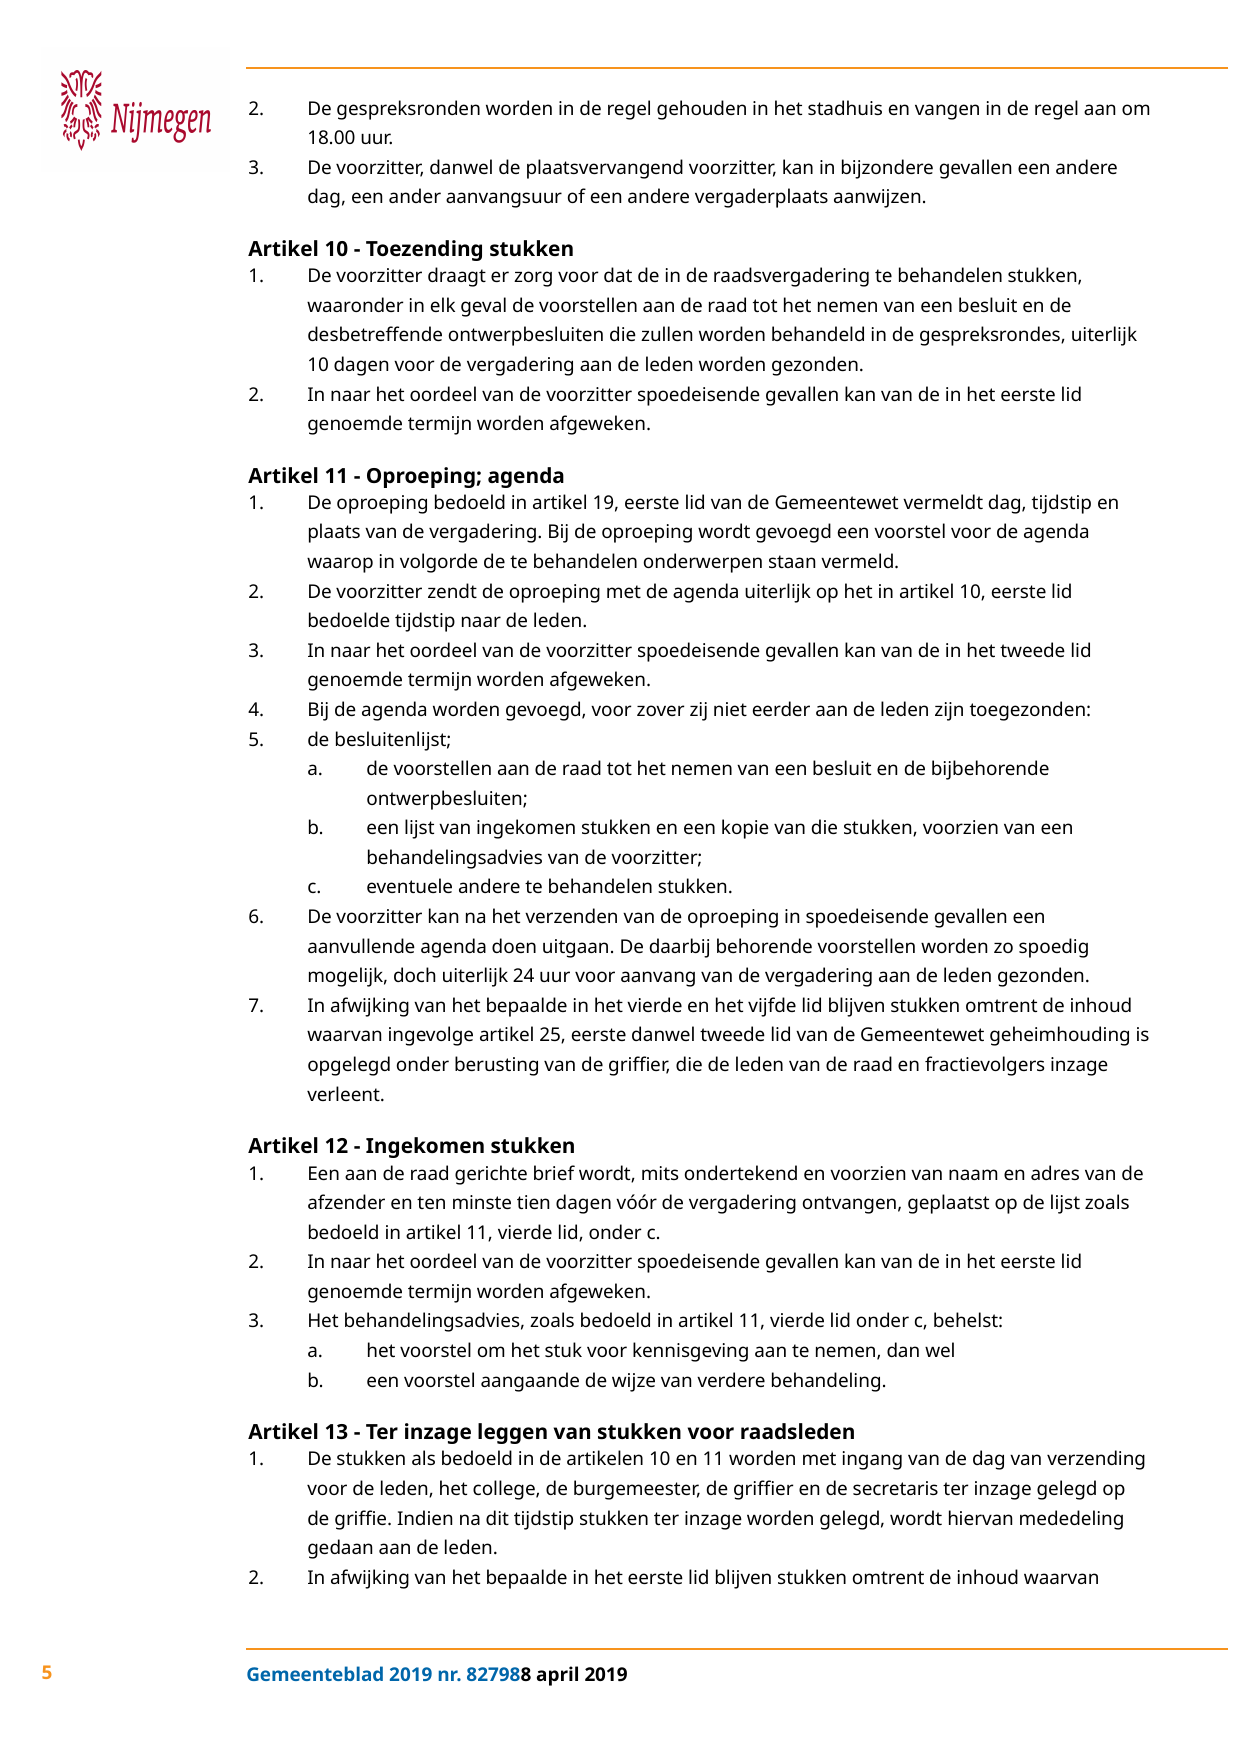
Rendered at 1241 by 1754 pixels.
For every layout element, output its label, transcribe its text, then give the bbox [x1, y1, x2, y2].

list het voorstel om het stuk voor kennisgeving aan te nemen, dan wel [307, 1337, 1152, 1363]
list Het behandelingsadvies, zoals bedoeld in artikel 11, vierde lid onder c, behelst: [248, 1308, 1152, 1333]
list In naar het oordeel van de voorzitter spoedeisende gevallen kan van de in het eerste lid genoemde termijn worden afgeweken. [248, 1248, 1152, 1304]
list De oproeping bedoeld in artikel 19, eerste lid van de Gemeentewet vermeldt dag, tijdstip en plaats van de vergadering. Bij de oproeping wordt gevoegd een voorstel voor de agenda waarop in volgorde de te behandelen onderwerpen staan vermeld. [248, 489, 1152, 574]
list De voorzitter draagt er zorg voor dat de in de raadsvergadering te behandelen stukken, waaronder in elk geval de voorstellen aan de raad tot het nemen van een besluit en de desbetreffende ontwerpbesluiten die zullen worden behandeld in de gespreksrondes, uiterlijk 10 dagen voor de vergadering aan de leden worden gezonden. [248, 262, 1152, 377]
list In naar het oordeel van de voorzitter spoedeisende gevallen kan van de in het eerste lid genoemde termijn worden afgeweken. [248, 381, 1152, 436]
list de besluitenlijst; [248, 726, 1152, 752]
list De voorzitter zendt de oproeping met de agenda uiterlijk op het in artikel 10, eerste lid bedoelde tijdstip naar de leden. [248, 578, 1152, 633]
text Artikel 11 - Oproeping; agenda [248, 461, 1152, 489]
list De voorzitter, danwel de plaatsvervangend voorzitter, kan in bijzondere gevallen een andere dag, een ander aanvangsuur of een andere vergaderplaats aanwijzen. [248, 154, 1152, 209]
list Een aan de raad gerichte brief wordt, mits ondertekend en voorzien van naam en adres van de afzender en ten minste tien dagen vóór de vergadering ontvangen, geplaatst op de lijst zoals bedoeld in artikel 11, vierde lid, onder c. [248, 1160, 1152, 1244]
list In naar het oordeel van de voorzitter spoedeisende gevallen kan van de in het tweede lid genoemde termijn worden afgeweken. [248, 637, 1152, 692]
list Bij de agenda worden gevoegd, voor zover zij niet eerder aan de leden zijn toegezonden: [248, 696, 1152, 722]
list De gespreksronden worden in de regel gehouden in het stadhuis en vangen in de regel aan om 18.00 uur. [248, 95, 1152, 150]
text Artikel 10 - Toezending stukken [248, 234, 1152, 262]
list een lijst van ingekomen stukken en een kopie van die stukken, voorzien van een behandelingsadvies van de voorzitter; [307, 814, 1152, 870]
list In afwijking van het bepaalde in het vierde en het vijfde lid blijven stukken omtrent de inhoud waarvan ingevolge artikel 25, eerste danwel tweede lid van de Gemeentewet geheimhouding is opgelegd onder berusting van de griffier, die de leden van de raad en fractievolgers inzage verleent. [248, 992, 1152, 1107]
picture [41, 47, 231, 172]
list een voorstel aangaande de wijze van verdere behandeling. [307, 1367, 1152, 1392]
list De voorzitter kan na het verzenden van de oproeping in spoedeisende gevallen een aanvullende agenda doen uitgaan. De daarbij behorende voorstellen worden zo spoedig mogelijk, doch uiterlijk 24 uur voor aanvang van de vergadering aan de leden gezonden. [248, 903, 1152, 988]
text Artikel 13 - Ter inzage leggen van stukken voor raadsleden [248, 1417, 1152, 1446]
list De stukken als bedoeld in de artikelen 10 en 11 worden met ingang van de dag van verzending voor de leden, het college, de burgemeester, de griffier en de secretaris ter inzage gelegd op de griffie. Indien na dit tijdstip stukken ter inzage worden gelegd, wordt hiervan mededeling gedaan aan de leden. [248, 1446, 1152, 1560]
list eventuele andere te behandelen stukken. [307, 874, 1152, 899]
list de voorstellen aan de raad tot het nemen van een besluit en de bijbehorende ontwerpbesluiten; [307, 755, 1152, 811]
list In afwijking van het bepaalde in het eerste lid blijven stukken omtrent de inhoud waarvan [248, 1564, 1152, 1590]
text Artikel 12 - Ingekomen stukken [248, 1131, 1152, 1160]
